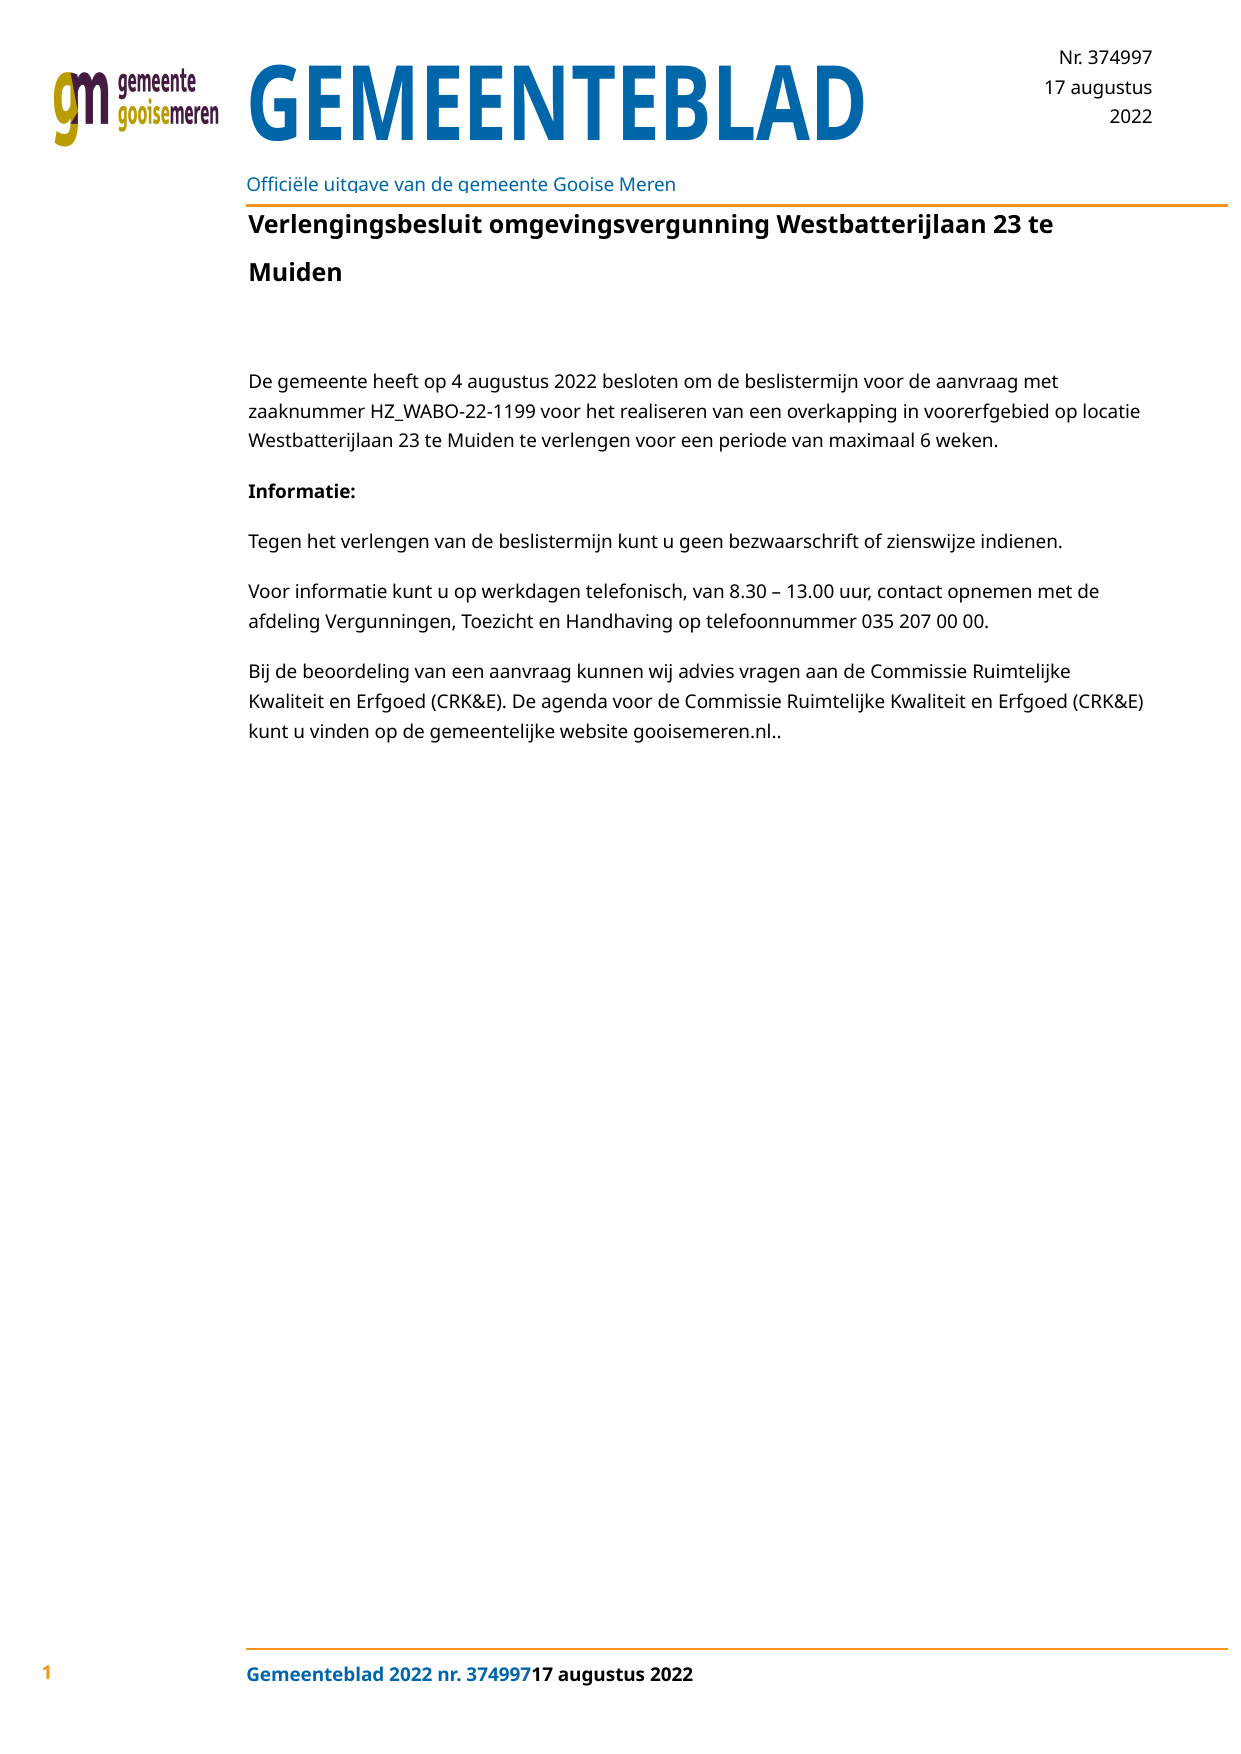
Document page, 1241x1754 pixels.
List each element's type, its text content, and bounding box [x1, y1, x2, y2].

text Verlengingsbesluit omgevingsvergunning Westbatterijlaan 23 te Muiden [248, 207, 1152, 288]
text Bij de beoordeling van een aanvraag kunnen wij advies vragen aan de Commissie Ruimtelijke Kwaliteit en Erfgoed (CRK&E). De agenda voor de Commissie Ruimtelijke Kwaliteit en Erfgoed (CRK&E) kunt u vinden op de gemeentelijke website gooisemeren.nl.. [248, 659, 1152, 744]
text Tegen het verlengen van de beslistermijn kunt u geen bezwaarschrift of zienswijze indienen. [248, 528, 1152, 554]
text De gemeente heeft op 4 augustus 2022 besloten om de beslistermijn voor de aanvraag met zaaknummer HZ_WABO-22-1199 voor het realiseren van een overkapping in voorerfgebied op locatie Westbatterijlaan 23 te Muiden te verlengen voor een periode van maximaal 6 weken. [248, 368, 1152, 453]
text Voor informatie kunt u op werkdagen telefonisch, van 8.30 – 13.00 uur, contact opnemen met de afdeling Vergunningen, Toezicht en Handhaving op telefoonnummer 035 207 00 00. [248, 579, 1152, 634]
text Informatie: [248, 478, 1152, 504]
picture [41, 47, 231, 172]
